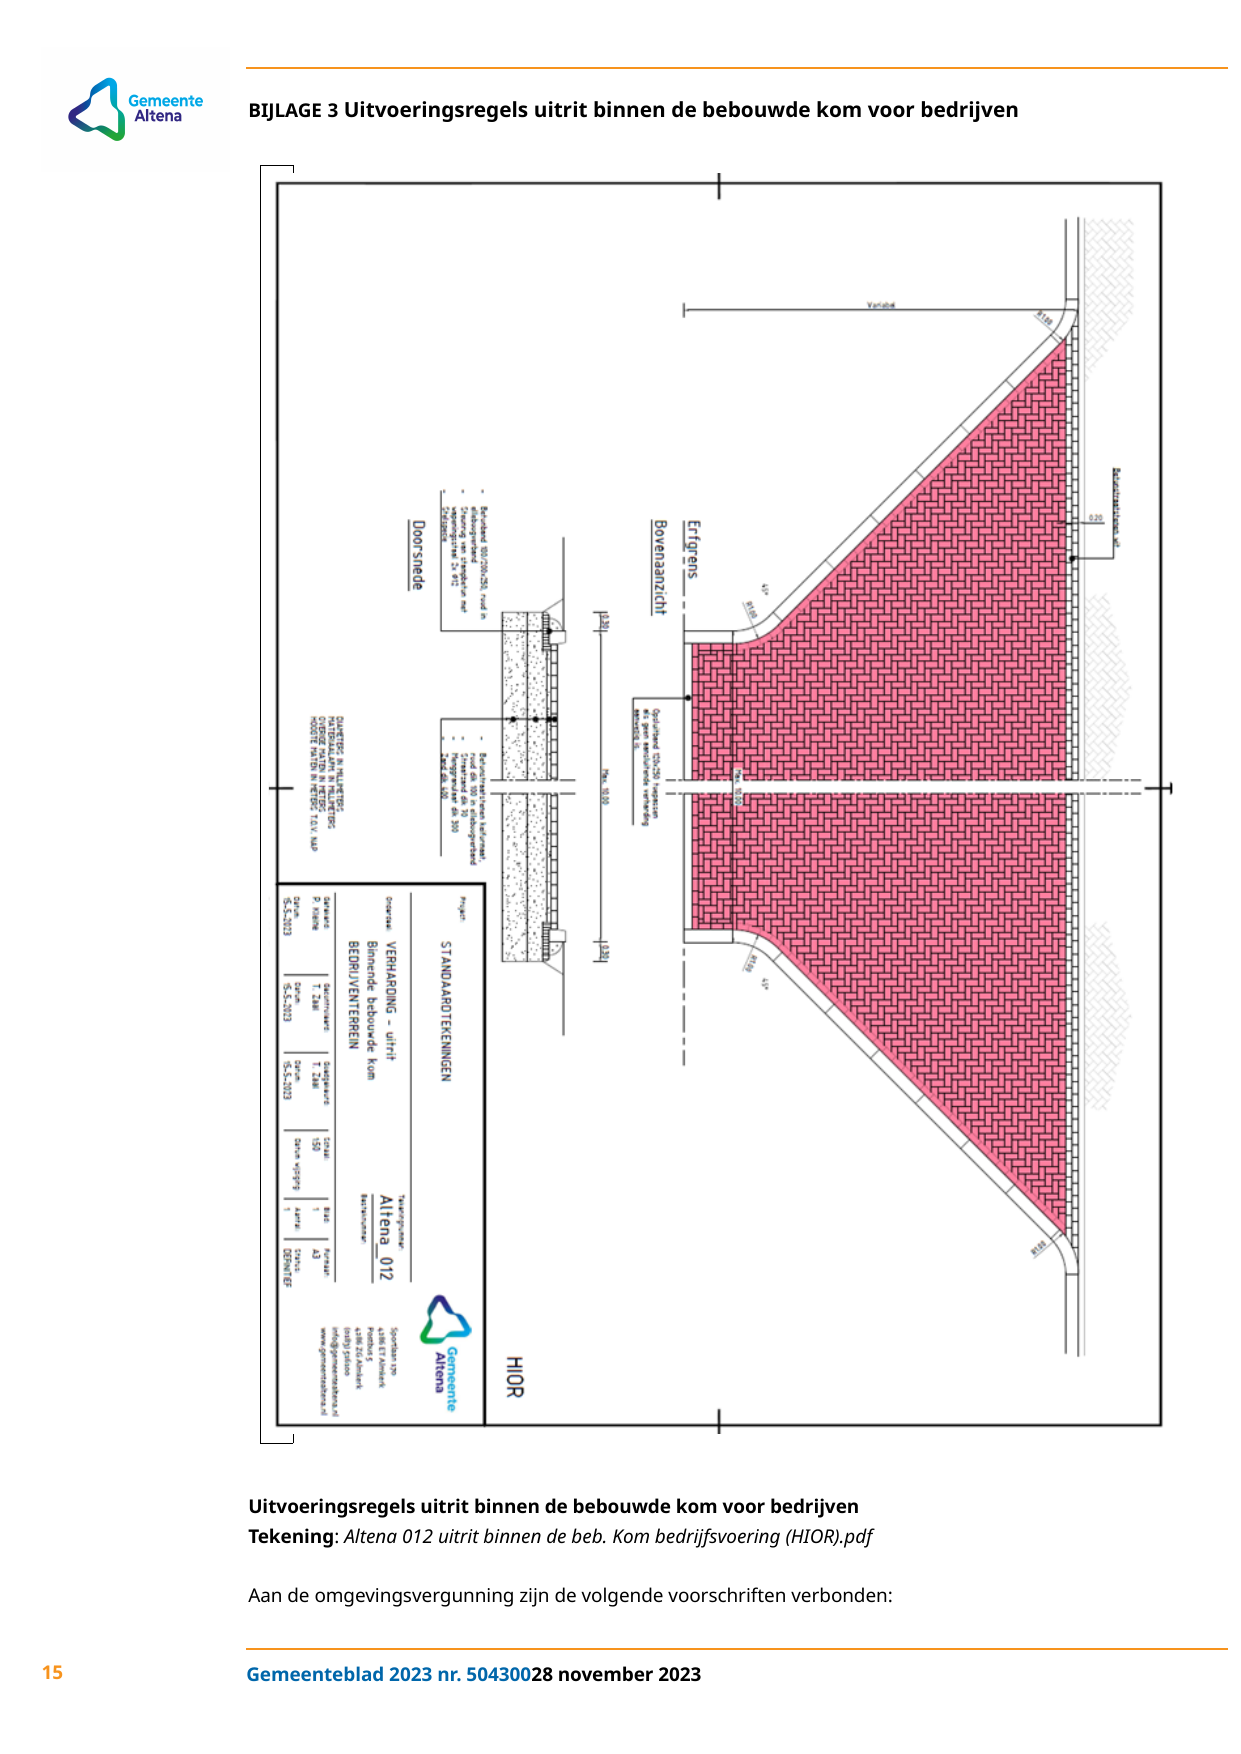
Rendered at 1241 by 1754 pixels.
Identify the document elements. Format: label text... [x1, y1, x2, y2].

text BIJLAGE 3 Uitvoeringsregels uitrit binnen de bebouwde kom voor bedrijven [248, 95, 1152, 123]
picture [268, 173, 1173, 1434]
text Tekening: Altena 012 uitrit binnen de beb. Kom bedrijfsvoering (HIOR).pdf [248, 1523, 1152, 1549]
text Uitvoeringsregels uitrit binnen de bebouwde kom voor bedrijven [248, 1493, 1152, 1519]
text Aan de omgevingsvergunning zijn de volgende voorschriften verbonden: [248, 1582, 1152, 1608]
picture [41, 47, 231, 172]
